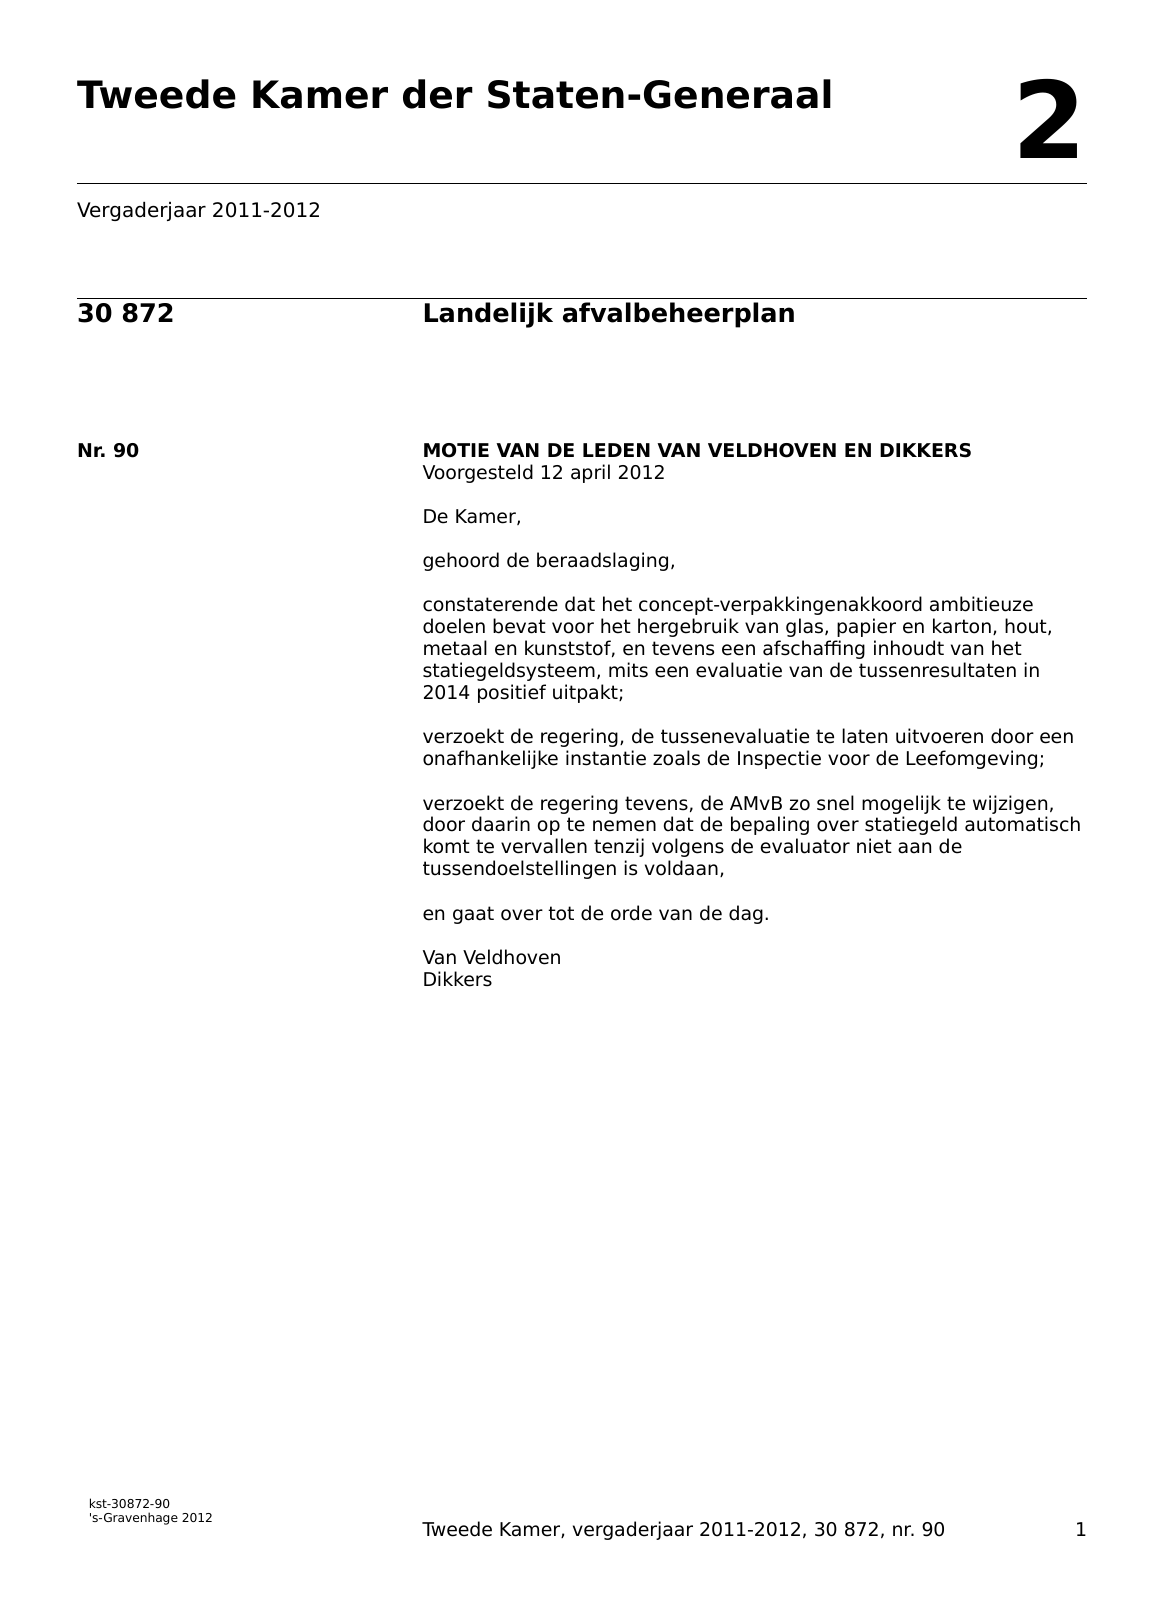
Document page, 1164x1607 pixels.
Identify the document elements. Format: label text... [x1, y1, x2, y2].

text constaterende dat het concept-verpakkingenakkoord ambitieuze doelen bevat voor het hergebruik van glas, papier en karton, hout, metaal en kunststof, en tevens een afschaffing inhoudt van het statiegeldsysteem, mits een evaluatie van de tussenresultaten in 2014 positief uitpakt; [422, 594, 1087, 704]
text Dikkers [422, 969, 1087, 991]
text gehoord de beraadslaging, [422, 550, 1087, 572]
text 's-Gravenhage 2012 [88, 1511, 323, 1525]
text verzoekt de regering tevens, de AMvB zo snel mogelijk te wijzigen, door daarin op te nemen dat de bepaling over statiegeld automatisch komt te vervallen tenzij volgens de evaluator niet aan de tussendoelstellingen is voldaan, [422, 792, 1087, 880]
text De Kamer, [422, 506, 1087, 528]
subtitle 30 872 Landelijk afvalbeheerplan [77, 299, 1087, 329]
table_cell Vergaderjaar 2011-2012 [77, 184, 1087, 298]
table_header 2 [886, 59, 1087, 183]
text verzoekt de regering, de tussenevaluatie te laten uitvoeren door een onafhankelijke instantie zoals de Inspectie voor de Leefomgeving; [422, 726, 1087, 770]
text en gaat over tot de orde van de dag. [422, 902, 1087, 924]
text Voorgesteld 12 april 2012 [422, 462, 1087, 484]
text Van Veldhoven [422, 947, 1087, 969]
table_header Tweede Kamer der Staten-Generaal [77, 59, 886, 183]
text kst-30872-90 [88, 1497, 323, 1511]
subtitle Nr. 90 MOTIE VAN DE LEDEN VAN VELDHOVEN EN DIKKERS [77, 440, 1087, 462]
